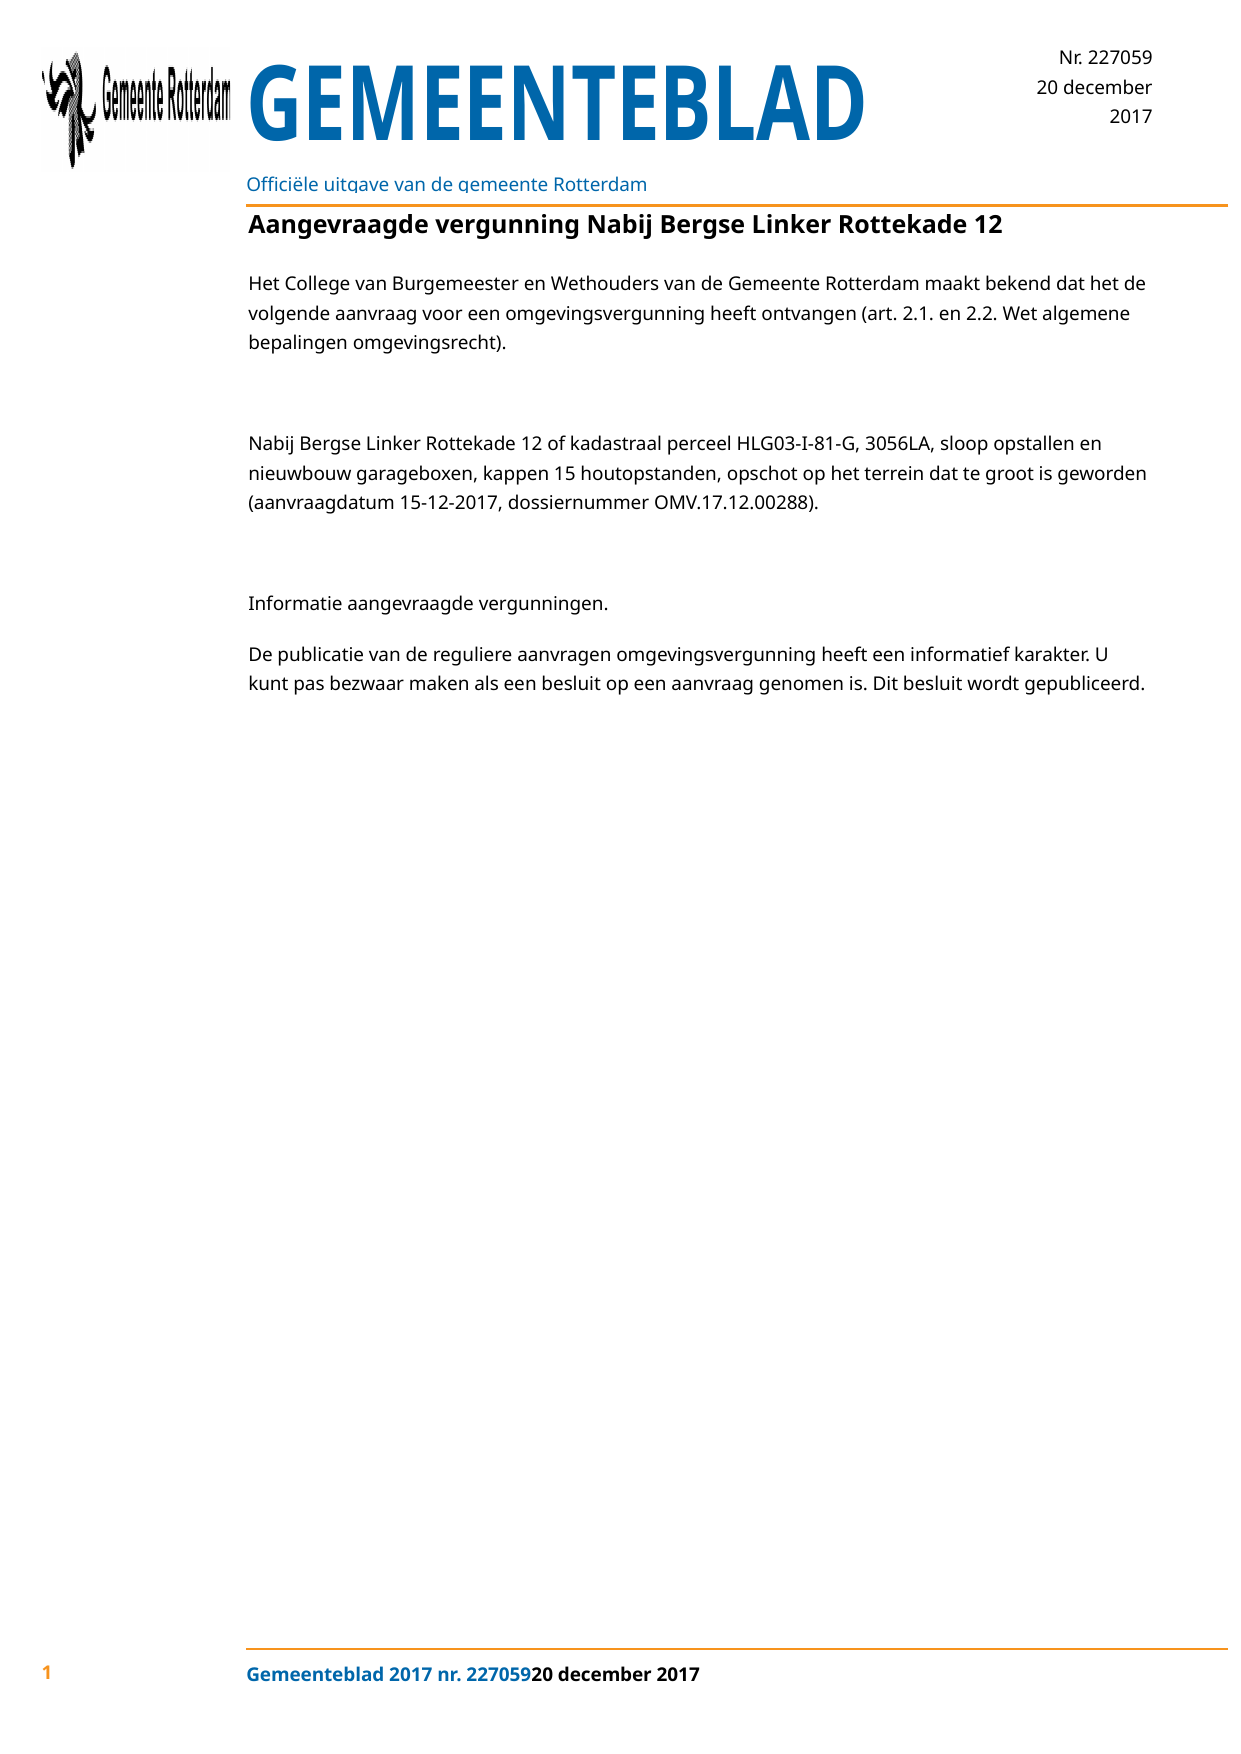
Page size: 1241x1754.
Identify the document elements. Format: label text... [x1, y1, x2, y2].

picture [41, 47, 231, 172]
text Het College van Burgemeester en Wethouders van de Gemeente Rotterdam maakt bekend dat het de volgende aanvraag voor een omgevingsvergunning heeft ontvangen (art. 2.1. en 2.2. Wet algemene bepalingen omgevingsrecht). [248, 270, 1152, 355]
text De publicatie van de reguliere aanvragen omgevingsvergunning heeft een informatief karakter. U kunt pas bezwaar maken als een besluit op een aanvraag genomen is. Dit besluit wordt gepubliceerd. [248, 641, 1152, 696]
text Informatie aangevraagde vergunningen. [248, 590, 1152, 616]
text Nabij Bergse Linker Rottekade 12 of kadastraal perceel HLG03-I-81-G, 3056LA, sloop opstallen en nieuwbouw garageboxen, kappen 15 houtopstanden, opschot op het terrein dat te groot is geworden (aanvraagdatum 15-12-2017, dossiernummer OMV.17.12.00288). [248, 430, 1152, 515]
text Aangevraagde vergunning Nabij Bergse Linker Rottekade 12 [248, 207, 1152, 241]
